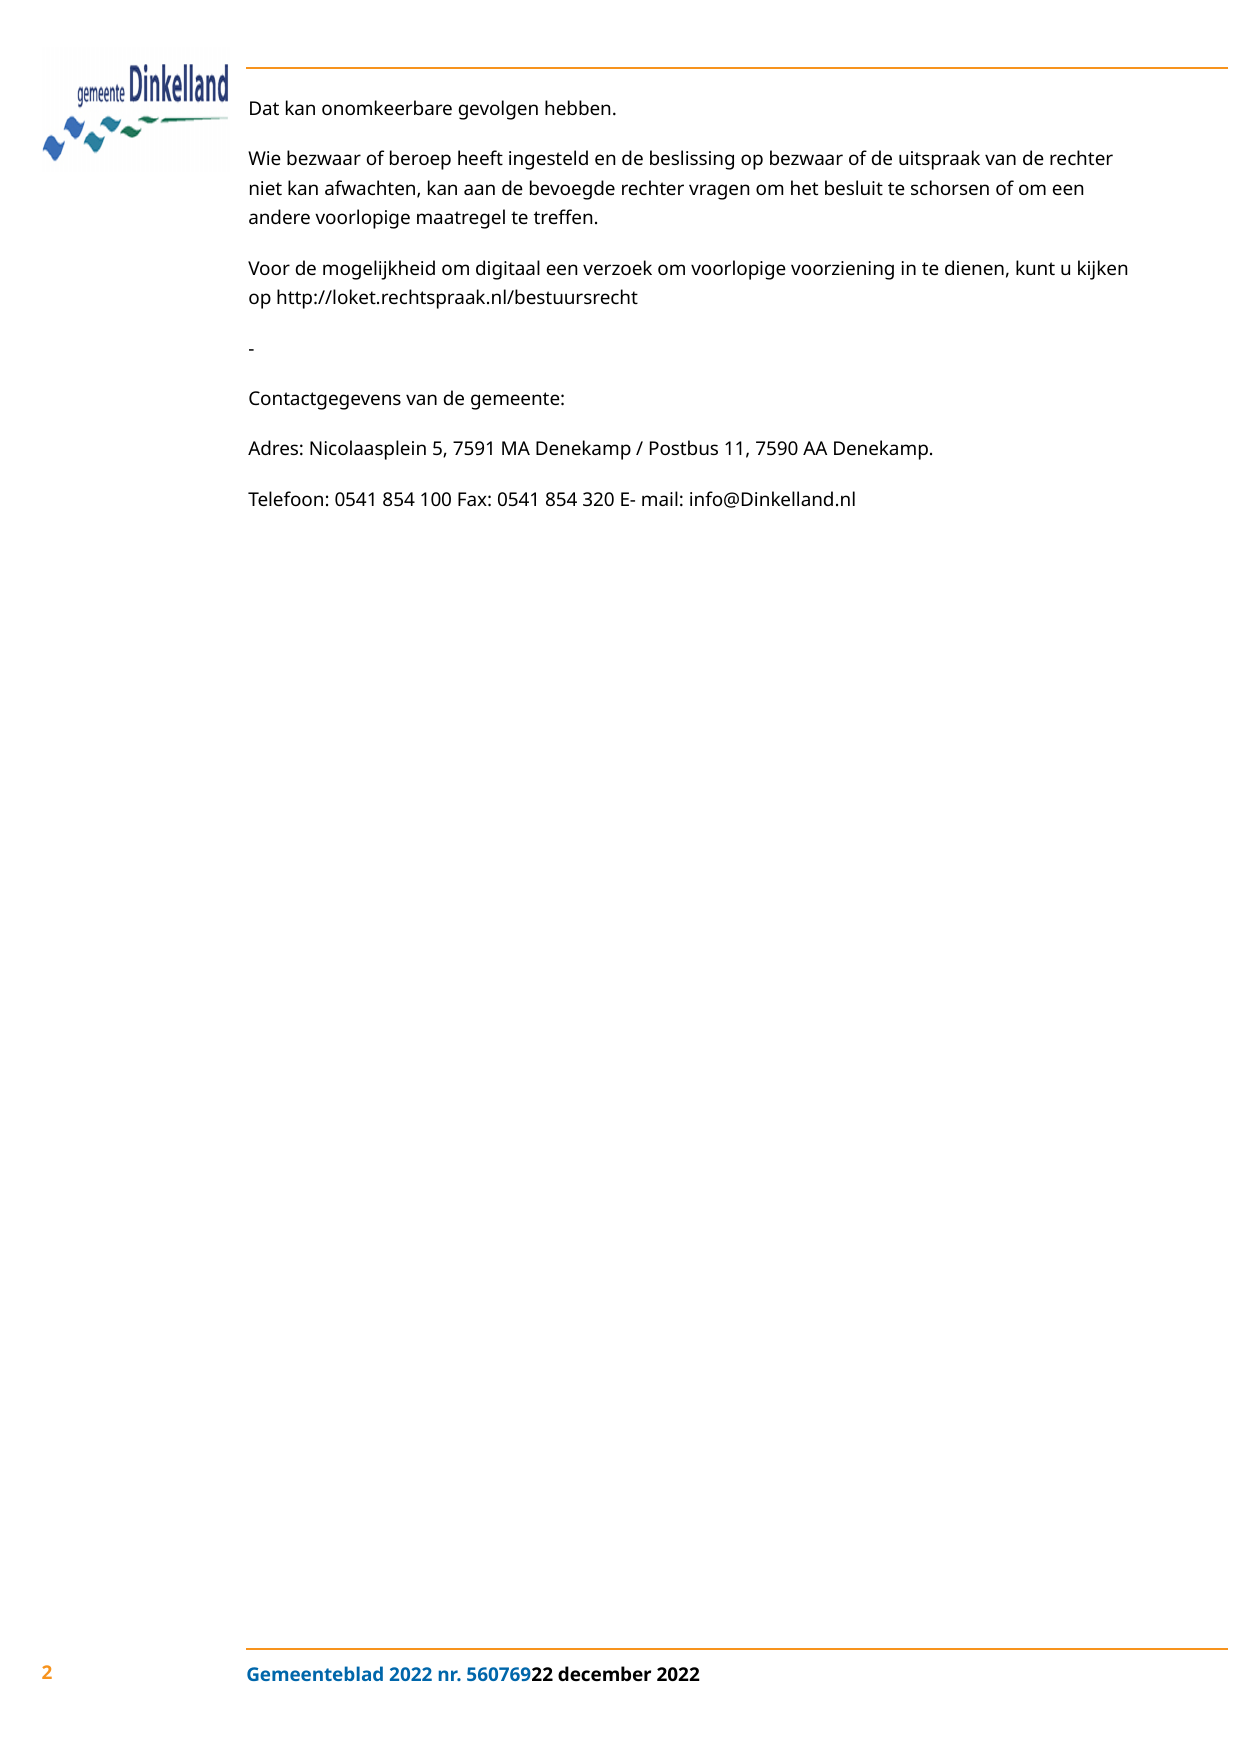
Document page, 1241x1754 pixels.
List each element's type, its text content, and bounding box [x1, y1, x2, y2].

text Adres: Nicolaasplein 5, 7591 MA Denekamp / Postbus 11, 7590 AA Denekamp. [248, 436, 1152, 461]
text Contactgegevens van de gemeente: [248, 385, 1152, 411]
text Telefoon: 0541 854 100 Fax: 0541 854 320 E- mail: info@Dinkelland.nl [248, 486, 1152, 512]
text Voor de mogelijkheid om digitaal een verzoek om voorlopige voorziening in te dienen, kunt u kijken op http://loket.rechtspraak.nl/bestuursrecht [248, 255, 1152, 310]
picture [41, 47, 231, 172]
text Wie bezwaar of beroep heeft ingesteld en de beslissing op bezwaar of de uitspraak van de rechter niet kan afwachten, kan aan de bevoegde rechter vragen om het besluit te schorsen of om een andere voorlopige maatregel te treffen. [248, 145, 1152, 230]
text - [248, 335, 1152, 361]
text Dat kan onomkeerbare gevolgen hebben. [248, 95, 1152, 121]
